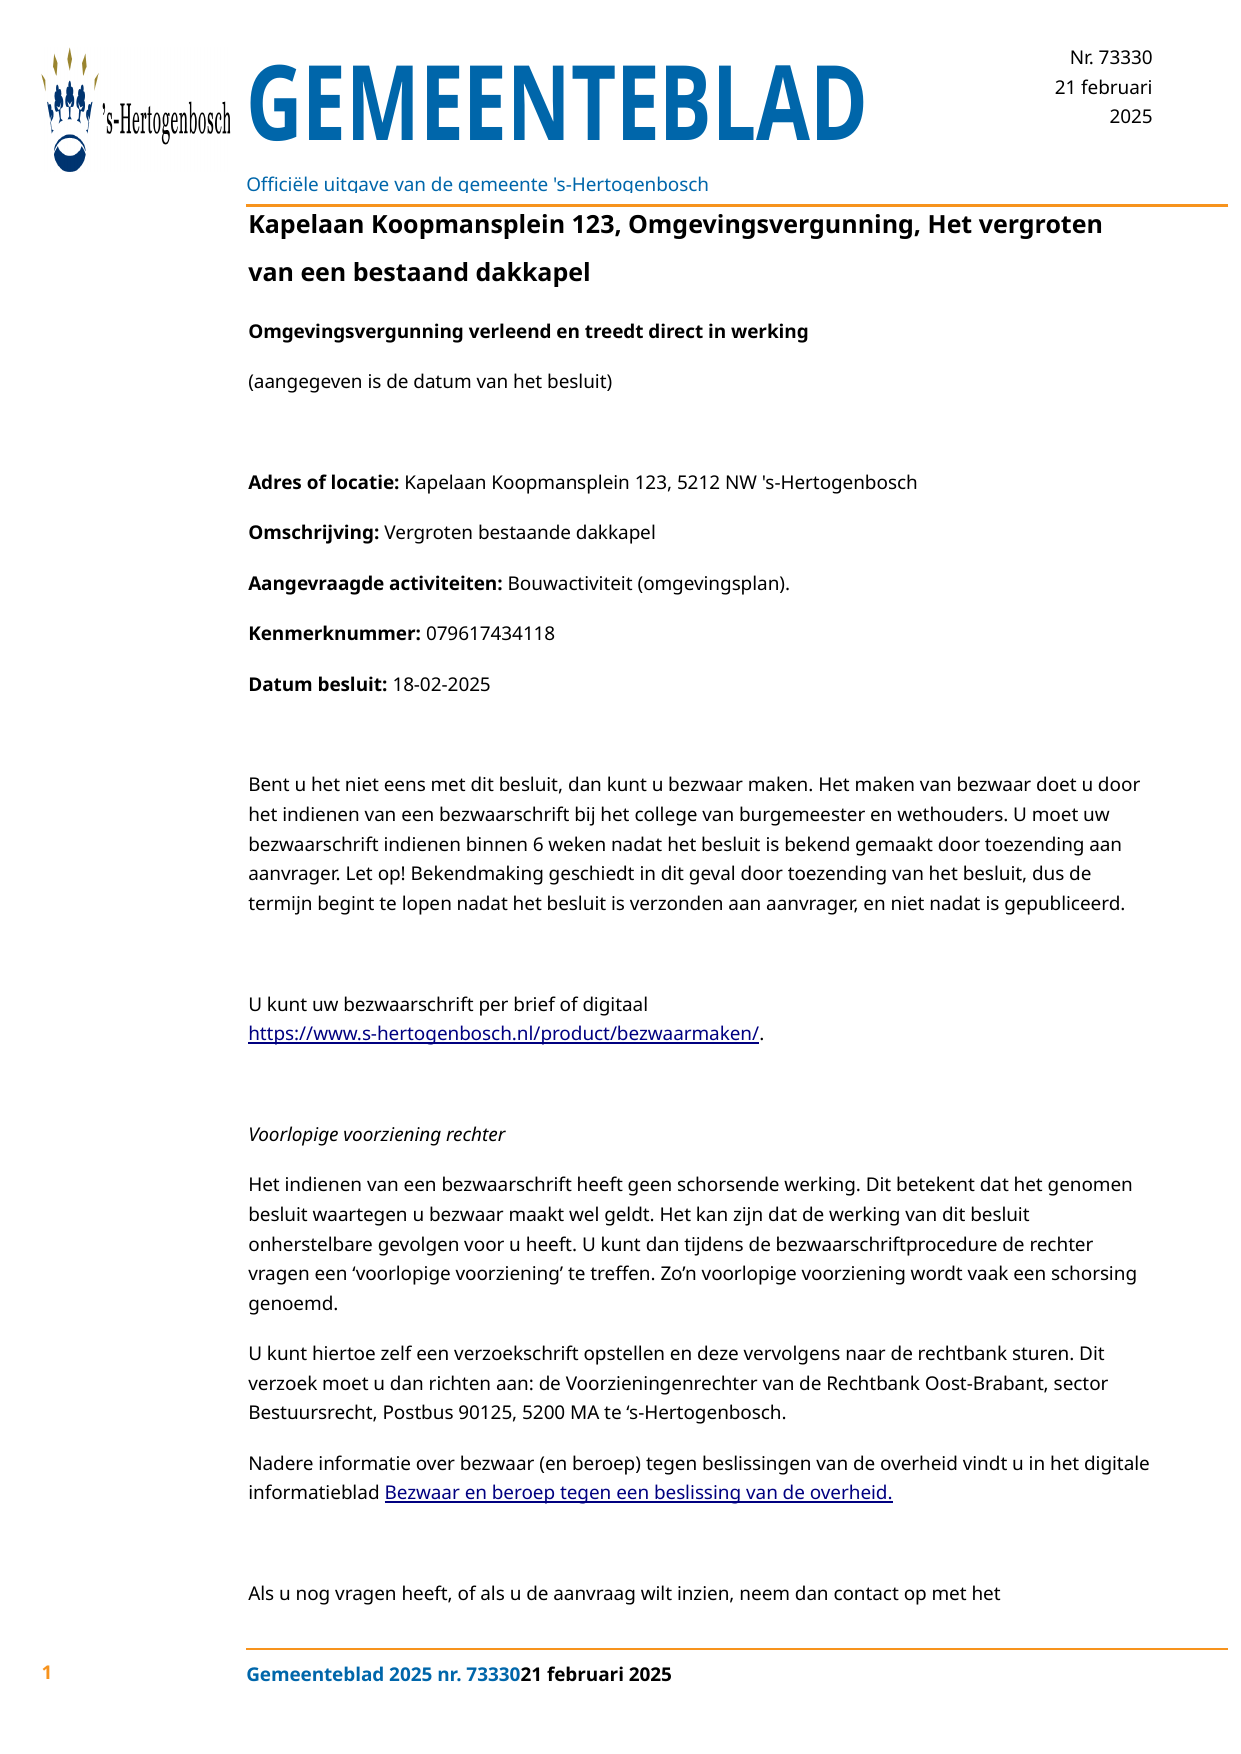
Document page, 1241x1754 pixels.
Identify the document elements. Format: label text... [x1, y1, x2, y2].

text Datum besluit: 18-02-2025 [248, 671, 1152, 697]
text U kunt hiertoe zelf een verzoekschrift opstellen en deze vervolgens naar de rechtbank sturen. Dit verzoek moet u dan richten aan: de Voorzieningenrechter van de Rechtbank Oost-Brabant, sector Bestuursrecht, Postbus 90125, 5200 MA te ‘s-Hertogenbosch. [248, 1340, 1152, 1425]
text Bent u het niet eens met dit besluit, dan kunt u bezwaar maken. Het maken van bezwaar doet u door het indienen van een bezwaarschrift bij het college van burgemeester en wethouders. U moet uw bezwaarschrift indienen binnen 6 weken nadat het besluit is bekend gemaakt door toezending aan aanvrager. Let op! Bekendmaking geschiedt in dit geval door toezending van het besluit, dus de termijn begint te lopen nadat het besluit is verzonden aan aanvrager, en niet nadat is gepubliceerd. [248, 772, 1152, 916]
text Adres of locatie: Kapelaan Koopmansplein 123, 5212 NW 's-Hertogenbosch [248, 469, 1152, 495]
text (aangegeven is de datum van het besluit) [248, 368, 1152, 394]
text U kunt uw bezwaarschrift per brief of digitaal https://www.s-hertogenbosch.nl/product/bezwaarmaken/. [248, 991, 1152, 1046]
text Omgevingsvergunning verleend en treedt direct in werking [248, 318, 1152, 344]
text Aangevraagde activiteiten: Bouwactiviteit (omgevingsplan). [248, 570, 1152, 596]
text Nadere informatie over bezwaar (en beroep) tegen beslissingen van de overheid vindt u in het digitale informatieblad Bezwaar en beroep tegen een beslissing van de overheid. [248, 1450, 1152, 1505]
text Kenmerknummer: 079617434118 [248, 620, 1152, 646]
text Kapelaan Koopmansplein 123, Omgevingsvergunning, Het vergroten van een bestaand dakkapel [248, 207, 1152, 288]
text Voorlopige voorziening rechter [248, 1121, 1152, 1147]
picture [41, 47, 231, 172]
text Als u nog vragen heeft, of als u de aanvraag wilt inzien, neem dan contact op met het [248, 1580, 1152, 1606]
text Omschrijving: Vergroten bestaande dakkapel [248, 519, 1152, 545]
text Het indienen van een bezwaarschrift heeft geen schorsende werking. Dit betekent dat het genomen besluit waartegen u bezwaar maakt wel geldt. Het kan zijn dat de werking van dit besluit onherstelbare gevolgen voor u heeft. U kunt dan tijdens de bezwaarschriftprocedure de rechter vragen een ‘voorlopige voorziening’ te treffen. Zo’n voorlopige voorziening wordt vaak een schorsing genoemd. [248, 1172, 1152, 1316]
